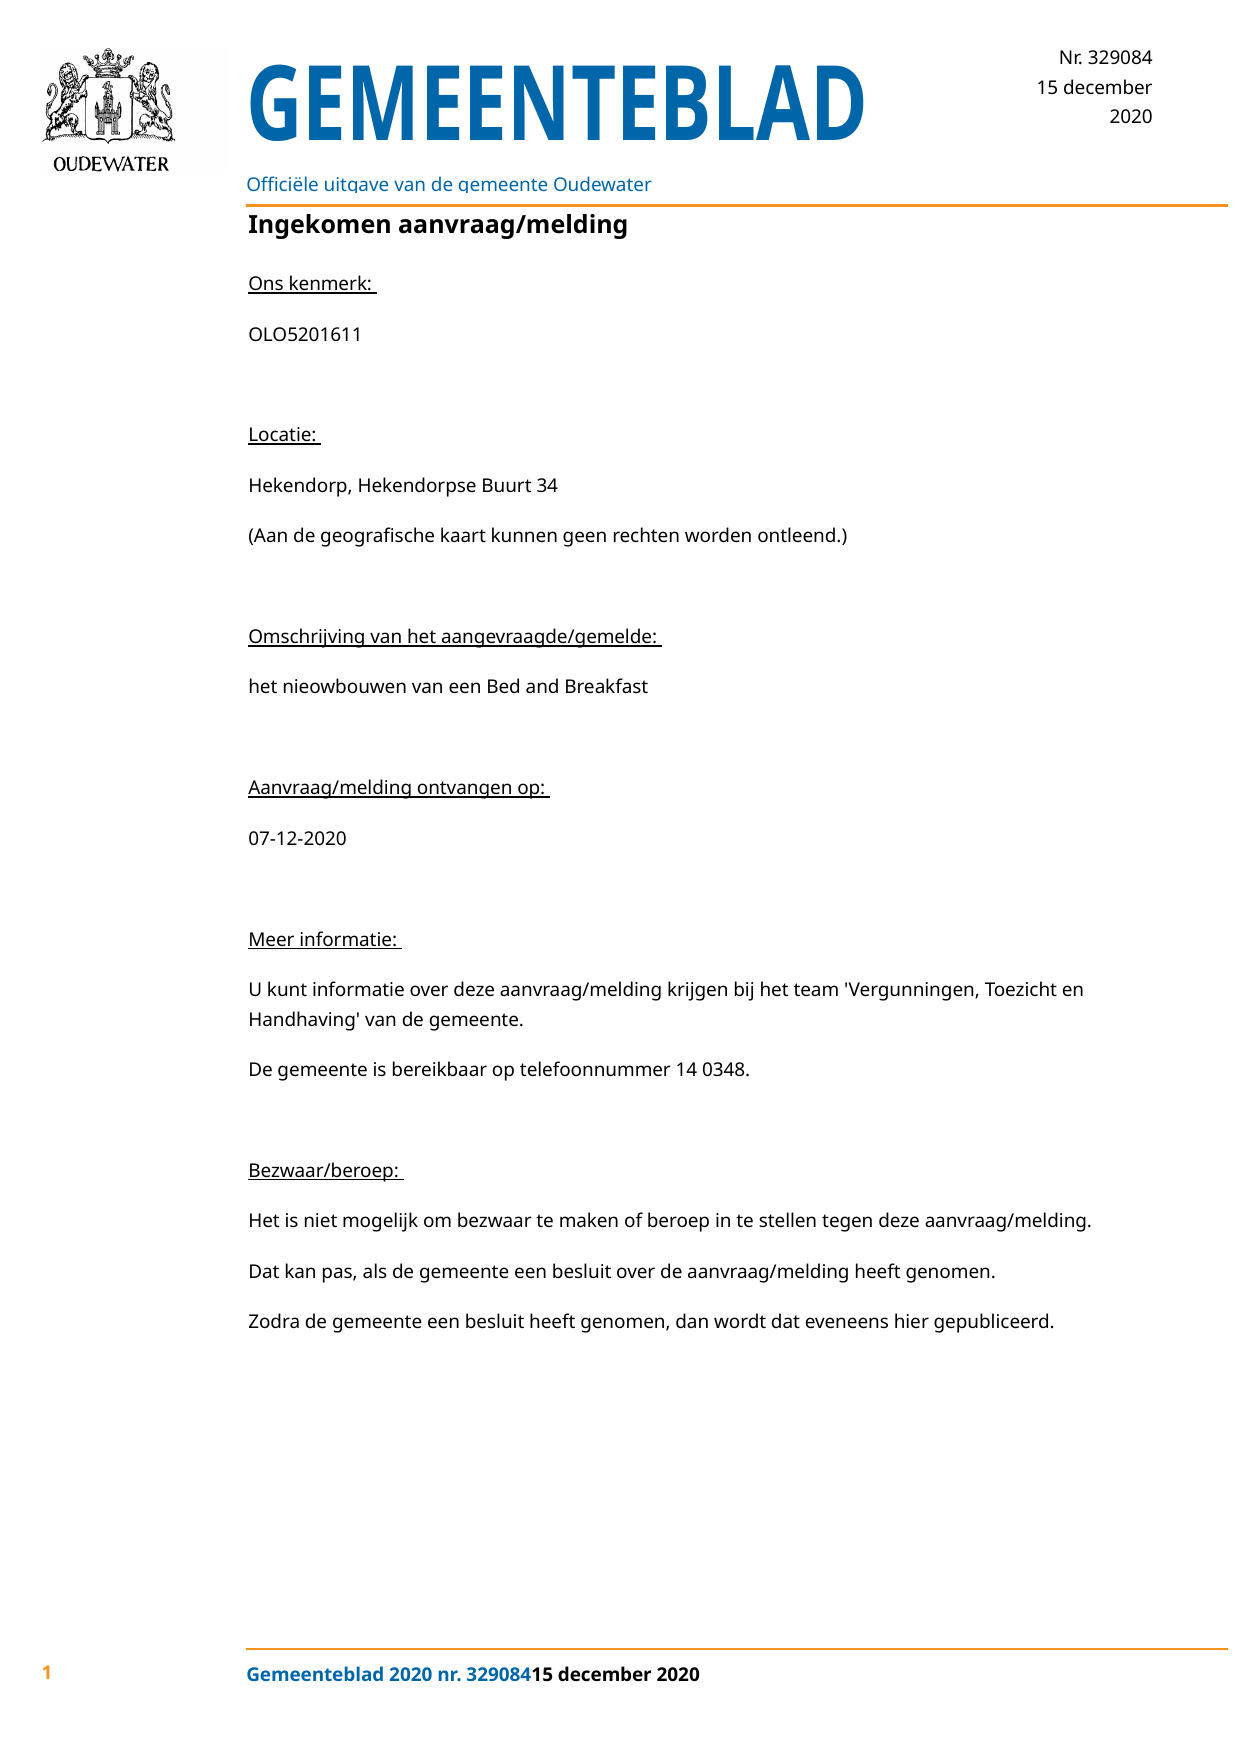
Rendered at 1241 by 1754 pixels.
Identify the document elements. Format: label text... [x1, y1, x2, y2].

text Ingekomen aanvraag/melding [248, 207, 1152, 241]
text (Aan de geografische kaart kunnen geen rechten worden ontleend.) [248, 522, 1152, 548]
text U kunt informatie over deze aanvraag/melding krijgen bij het team 'Vergunningen, Toezicht en Handhaving' van de gemeente. [248, 976, 1152, 1031]
text OLO5201611 [248, 321, 1152, 346]
text Het is niet mogelijk om bezwaar te maken of beroep in te stellen tegen deze aanvraag/melding. [248, 1207, 1152, 1233]
text Ons kenmerk: [248, 270, 1152, 296]
text 07-12-2020 [248, 825, 1152, 851]
text Zodra de gemeente een besluit heeft genomen, dan wordt dat eveneens hier gepubliceerd. [248, 1308, 1152, 1334]
text Bezwaar/beroep: [248, 1157, 1152, 1183]
text Hekendorp, Hekendorpse Buurt 34 [248, 472, 1152, 498]
text Dat kan pas, als de gemeente een besluit over de aanvraag/melding heeft genomen. [248, 1258, 1152, 1283]
text Meer informatie: [248, 926, 1152, 951]
picture [41, 47, 231, 172]
text Omschrijving van het aangevraagde/gemelde: [248, 623, 1152, 649]
text Aanvraag/melding ontvangen op: [248, 774, 1152, 800]
text De gemeente is bereikbaar op telefoonnummer 14 0348. [248, 1056, 1152, 1082]
text het nieowbouwen van een Bed and Breakfast [248, 674, 1152, 699]
text Locatie: [248, 422, 1152, 447]
